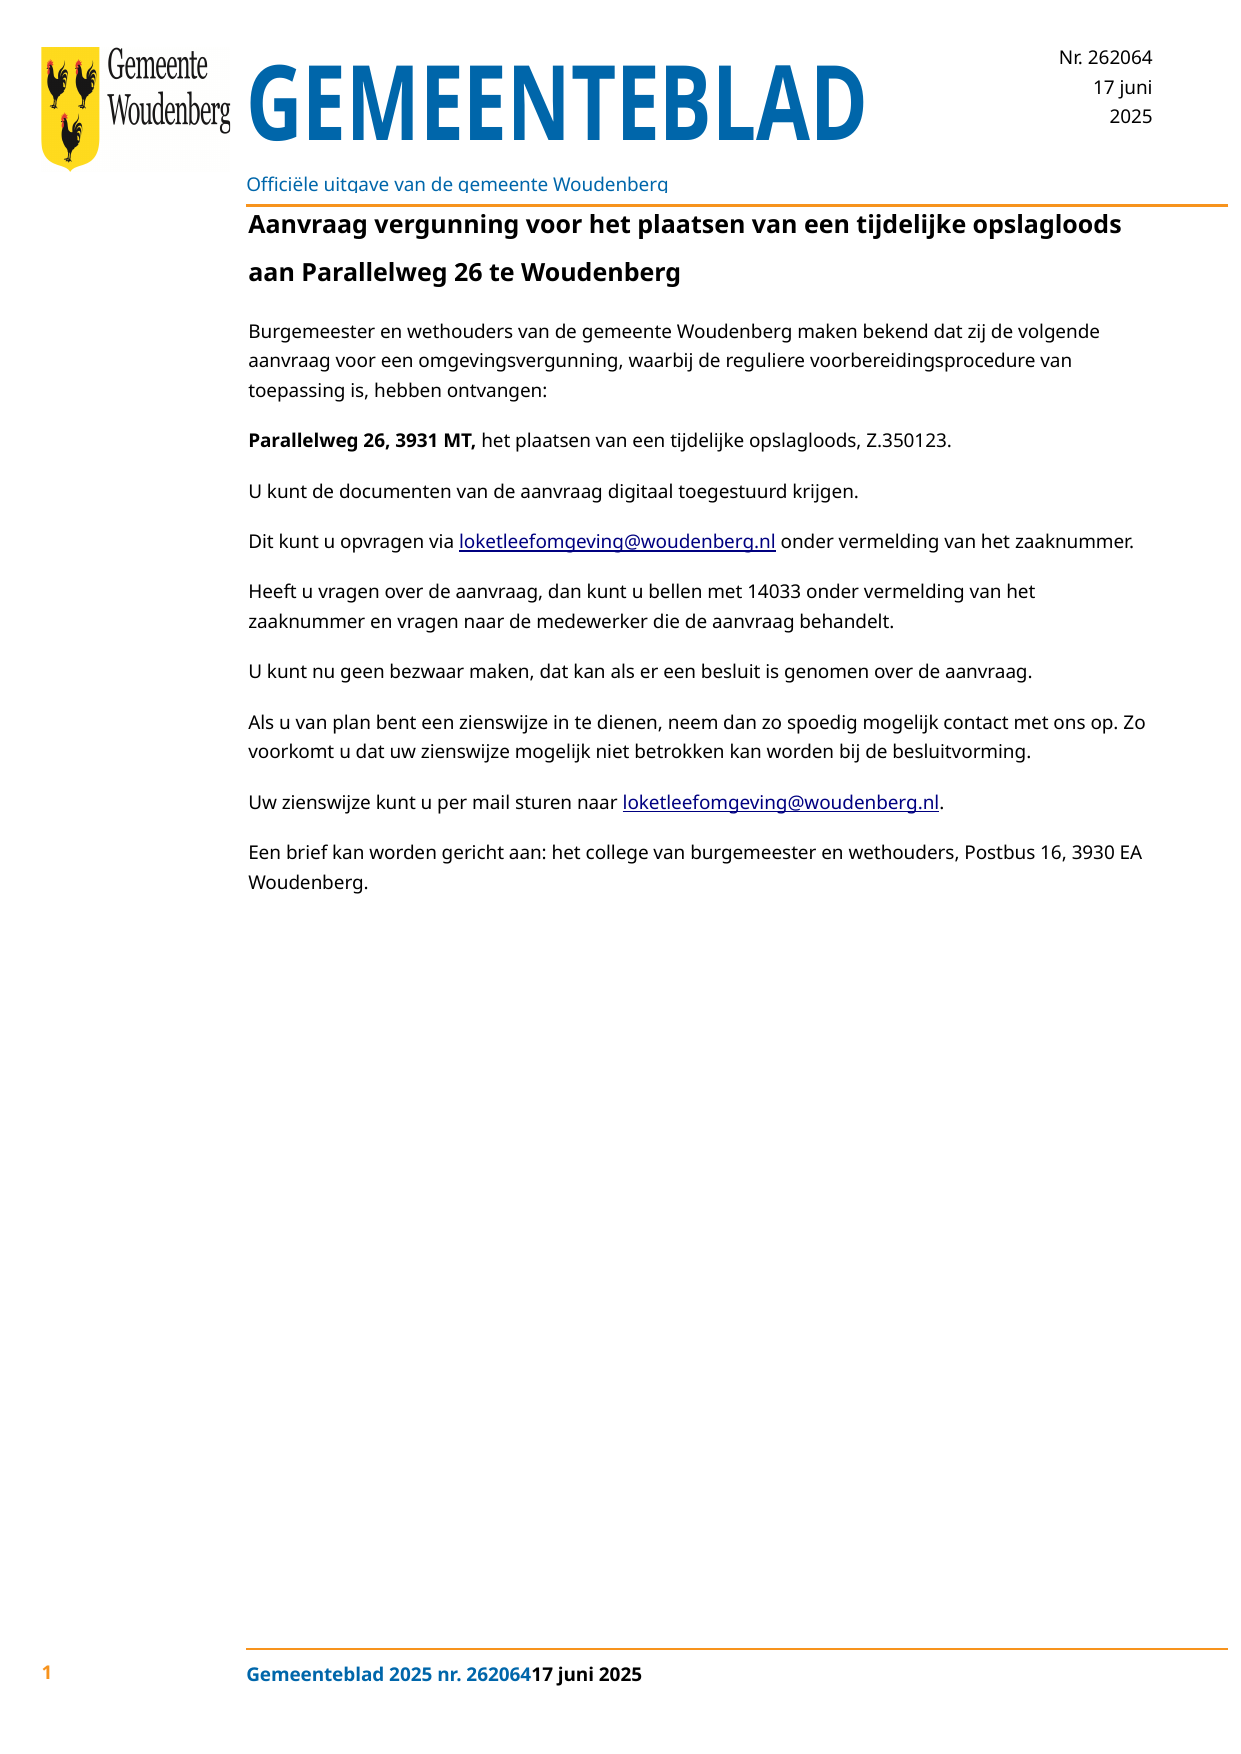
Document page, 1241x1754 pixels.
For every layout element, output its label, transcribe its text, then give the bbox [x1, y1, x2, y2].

text Uw zienswijze kunt u per mail sturen naar loketleefomgeving@woudenberg.nl. [248, 789, 1152, 815]
text Burgemeester en wethouders van de gemeente Woudenberg maken bekend dat zij de volgende aanvraag voor een omgevingsvergunning, waarbij de reguliere voorbereidingsprocedure van toepassing is, hebben ontvangen: [248, 318, 1152, 403]
text Parallelweg 26, 3931 MT, het plaatsen van een tijdelijke opslagloods, Z.350123. [248, 427, 1152, 453]
picture [41, 47, 231, 172]
text Een brief kan worden gericht aan: het college van burgemeester en wethouders, Postbus 16, 3930 EA Woudenberg. [248, 839, 1152, 895]
text Aanvraag vergunning voor het plaatsen van een tijdelijke opslagloods aan Parallelweg 26 te Woudenberg [248, 207, 1152, 288]
text U kunt de documenten van de aanvraag digitaal toegestuurd krijgen. [248, 478, 1152, 504]
text U kunt nu geen bezwaar maken, dat kan als er een besluit is genomen over de aanvraag. [248, 659, 1152, 684]
text Heeft u vragen over de aanvraag, dan kunt u bellen met 14033 onder vermelding van het zaaknummer en vragen naar de medewerker die de aanvraag behandelt. [248, 579, 1152, 634]
text Als u van plan bent een zienswijze in te dienen, neem dan zo spoedig mogelijk contact met ons op. Zo voorkomt u dat uw zienswijze mogelijk niet betrokken kan worden bij de besluitvorming. [248, 709, 1152, 764]
text Dit kunt u opvragen via loketleefomgeving@woudenberg.nl onder vermelding van het zaaknummer. [248, 528, 1152, 554]
